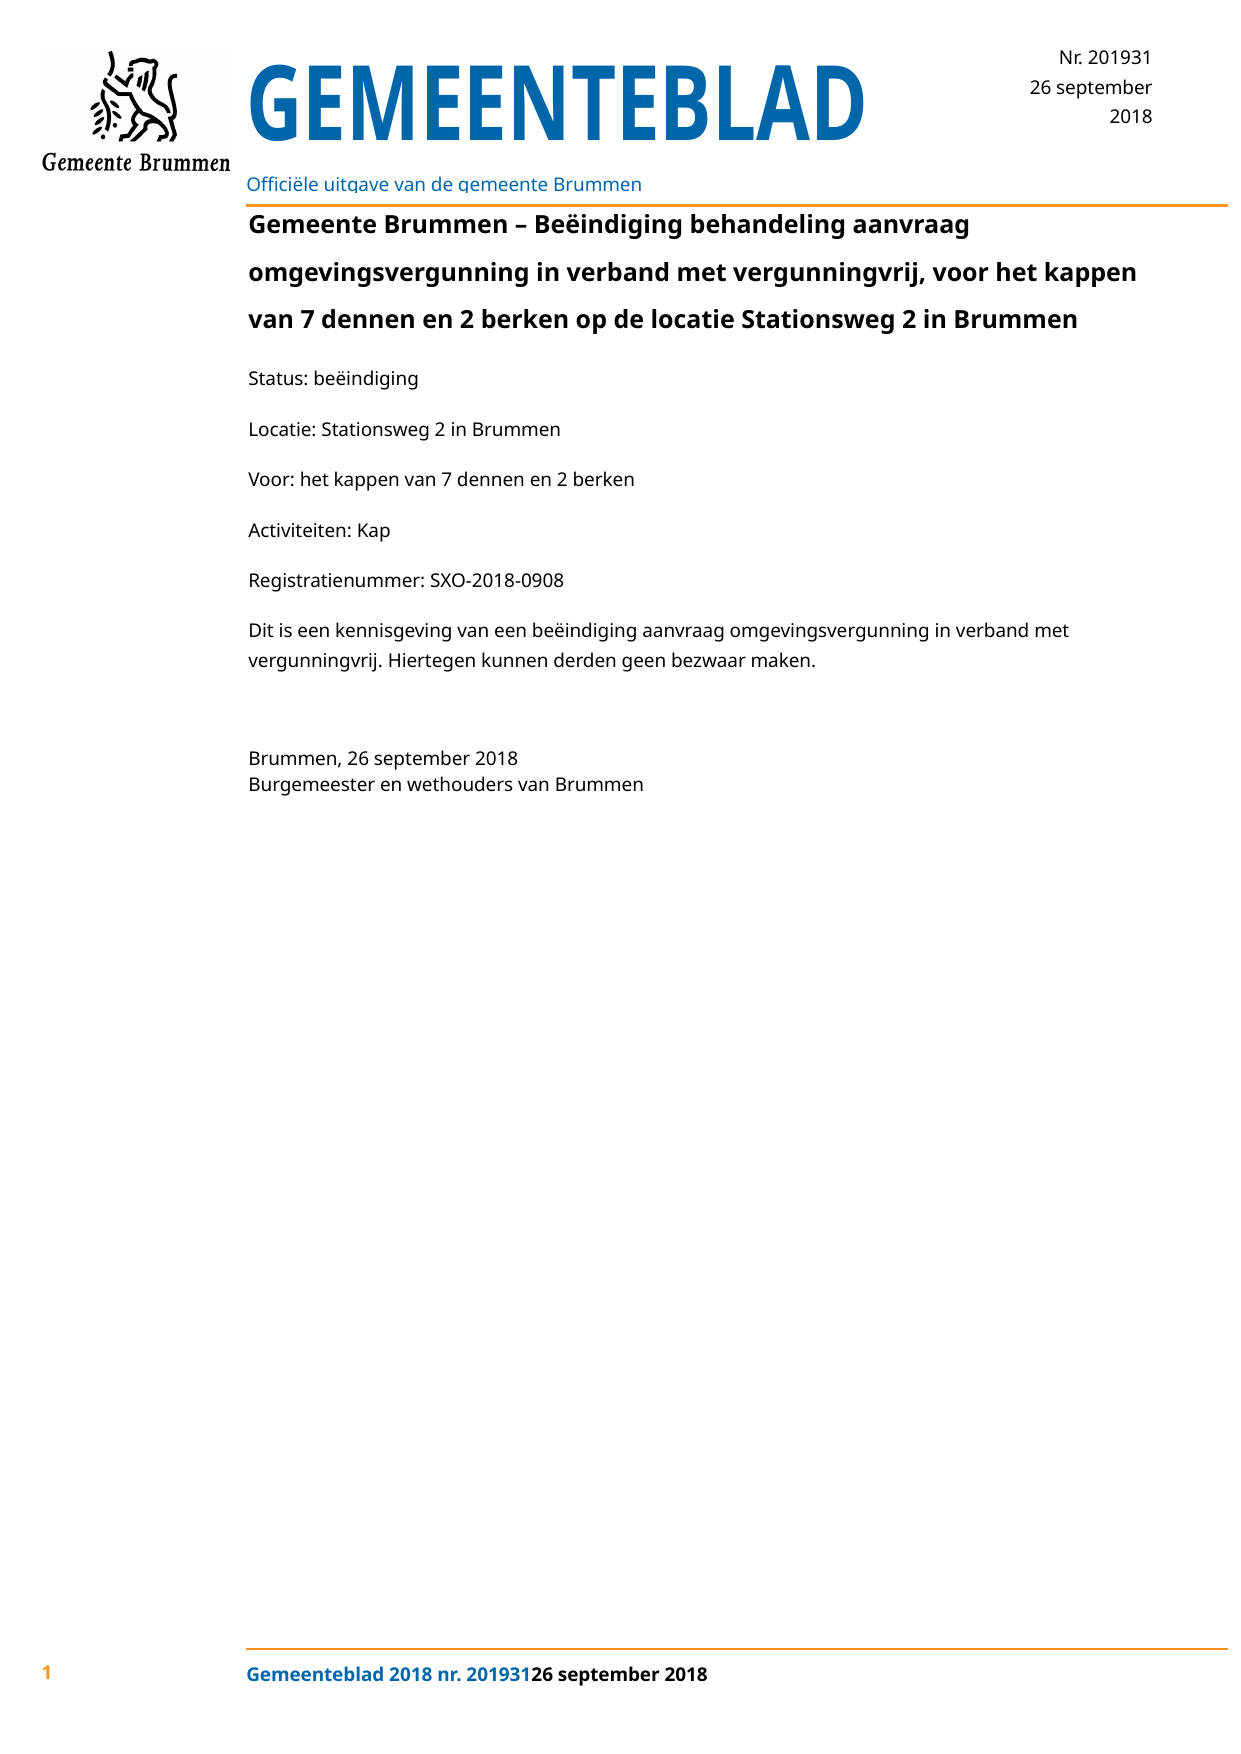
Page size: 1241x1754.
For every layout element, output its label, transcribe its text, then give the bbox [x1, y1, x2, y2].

text Locatie: Stationsweg 2 in Brummen [248, 416, 1152, 442]
text Gemeente Brummen – Beëindiging behandeling aanvraag omgevingsvergunning in verband met vergunningvrij, voor het kappen van 7 dennen en 2 berken op de locatie Stationsweg 2 in Brummen [248, 207, 1152, 336]
text Brummen, 26 september 2018 [248, 745, 1152, 771]
text Burgemeester en wethouders van Brummen [248, 771, 1152, 797]
text Voor: het kappen van 7 dennen en 2 berken [248, 466, 1152, 492]
text Registratienummer: SXO-2018-0908 [248, 567, 1152, 593]
picture [41, 47, 231, 172]
text Dit is een kennisgeving van een beëindiging aanvraag omgevingsvergunning in verband met vergunningvrij. Hiertegen kunnen derden geen bezwaar maken. [248, 618, 1152, 673]
text Activiteiten: Kap [248, 517, 1152, 542]
text Status: beëindiging [248, 366, 1152, 391]
